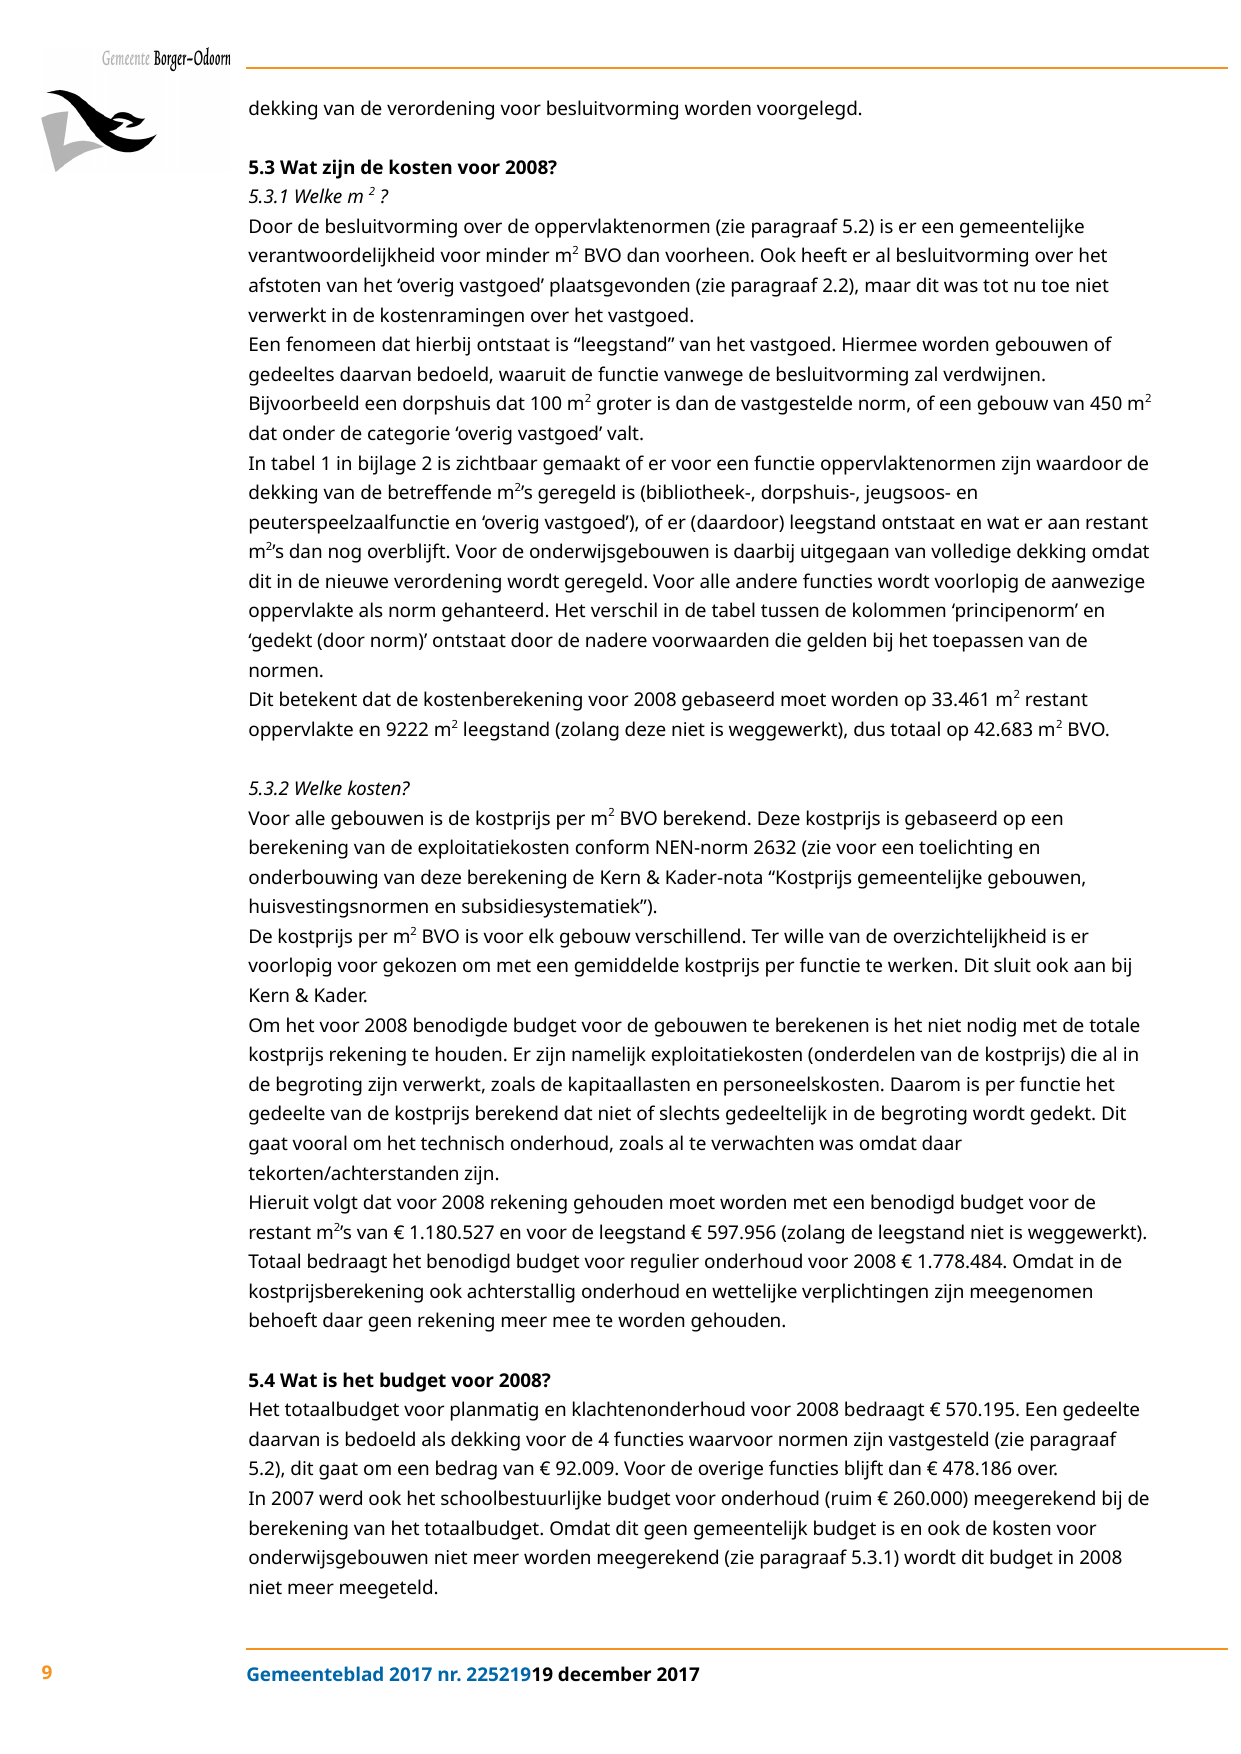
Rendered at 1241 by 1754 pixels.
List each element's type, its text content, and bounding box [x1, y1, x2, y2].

text 5.3.2 Welke kosten? [248, 775, 1152, 801]
text Een fenomeen dat hierbij ontstaat is “leegstand” van het vastgoed. Hiermee worden gebouwen of gedeeltes daarvan bedoeld, waaruit de functie vanwege de besluitvorming zal verdwijnen. Bijvoorbeeld een dorpshuis dat 100 m2 groter is dan de vastgestelde norm, of een gebouw van 450 m2 dat onder de categorie ‘overig vastgoed’ valt. [248, 331, 1152, 446]
text Hieruit volgt dat voor 2008 rekening gehouden moet worden met een benodigd budget voor de restant m2’s van € 1.180.527 en voor de leegstand € 597.956 (zolang de leegstand niet is weggewerkt). Totaal bedraagt het benodigd budget voor regulier onderhoud voor 2008 € 1.778.484. Omdat in de kostprijsberekening ook achterstallig onderhoud en wettelijke verplichtingen zijn meegenomen behoeft daar geen rekening meer mee te worden gehouden. [248, 1189, 1152, 1333]
text Door de besluitvorming over de oppervlaktenormen (zie paragraaf 5.2) is er een gemeentelijke verantwoordelijkheid voor minder m2 BVO dan voorheen. Ook heeft er al besluitvorming over het afstoten van het ‘overig vastgoed’ plaatsgevonden (zie paragraaf 2.2), maar dit was tot nu toe niet verwerkt in de kostenramingen over het vastgoed. [248, 213, 1152, 328]
picture [41, 47, 231, 172]
text In 2007 werd ook het schoolbestuurlijke budget voor onderhoud (ruim € 260.000) meegerekend bij de berekening van het totaalbudget. Omdat dit geen gemeentelijk budget is en ook de kosten voor onderwijsgebouwen niet meer worden meegerekend (zie paragraaf 5.3.1) wordt dit budget in 2008 niet meer meegeteld. [248, 1485, 1152, 1600]
text 5.4 Wat is het budget voor 2008? [248, 1367, 1152, 1393]
text In tabel 1 in bijlage 2 is zichtbaar gemaakt of er voor een functie oppervlaktenormen zijn waardoor de dekking van de betreffende m2’s geregeld is (bibliotheek-, dorpshuis-, jeugsoos- en peuterspeelzaalfunctie en ‘overig vastgoed’), of er (daardoor) leegstand ontstaat en wat er aan restant m2’s dan nog overblijft. Voor de onderwijsgebouwen is daarbij uitgegaan van volledige dekking omdat dit in de nieuwe verordening wordt geregeld. Voor alle andere functies wordt voorlopig de aanwezige oppervlakte als norm gehanteerd. Het verschil in de tabel tussen de kolommen ‘principenorm’ en ‘gedekt (door norm)’ ontstaat door de nadere voorwaarden die gelden bij het toepassen van de normen. [248, 450, 1152, 683]
text Om het voor 2008 benodigde budget voor de gebouwen te berekenen is het niet nodig met de totale kostprijs rekening te houden. Er zijn namelijk exploitatiekosten (onderdelen van de kostprijs) die al in de begroting zijn verwerkt, zoals de kapitaallasten en personeelskosten. Daarom is per functie het gedeelte van de kostprijs berekend dat niet of slechts gedeeltelijk in de begroting wordt gedekt. Dit gaat vooral om het technisch onderhoud, zoals al te verwachten was omdat daar tekorten/achterstanden zijn. [248, 1012, 1152, 1186]
text Dit betekent dat de kostenberekening voor 2008 gebaseerd moet worden op 33.461 m2 restant oppervlakte en 9222 m2 leegstand (zolang deze niet is weggewerkt), dus totaal op 42.683 m2 BVO. [248, 686, 1152, 742]
text 5.3.1 Welke m 2 ? [248, 183, 1152, 209]
text Het totaalbudget voor planmatig en klachtenonderhoud voor 2008 bedraagt € 570.195. Een gedeelte daarvan is bedoeld als dekking voor de 4 functies waarvoor normen zijn vastgesteld (zie paragraaf 5.2), dit gaat om een bedrag van € 92.009. Voor de overige functies blijft dan € 478.186 over. [248, 1396, 1152, 1481]
text Voor alle gebouwen is de kostprijs per m2 BVO berekend. Deze kostprijs is gebaseerd op een berekening van de exploitatiekosten conform NEN-norm 2632 (zie voor een toelichting en onderbouwing van deze berekening de Kern & Kader-nota “Kostprijs gemeentelijke gebouwen, huisvestingsnormen en subsidiesystematiek”). [248, 805, 1152, 919]
text De kostprijs per m2 BVO is voor elk gebouw verschillend. Ter wille van de overzichtelijkheid is er voorlopig voor gekozen om met een gemiddelde kostprijs per functie te werken. Dit sluit ook aan bij Kern & Kader. [248, 923, 1152, 1008]
text 5.3 Wat zijn de kosten voor 2008? [248, 154, 1152, 180]
text dekking van de verordening voor besluitvorming worden voorgelegd. [248, 95, 1152, 121]
